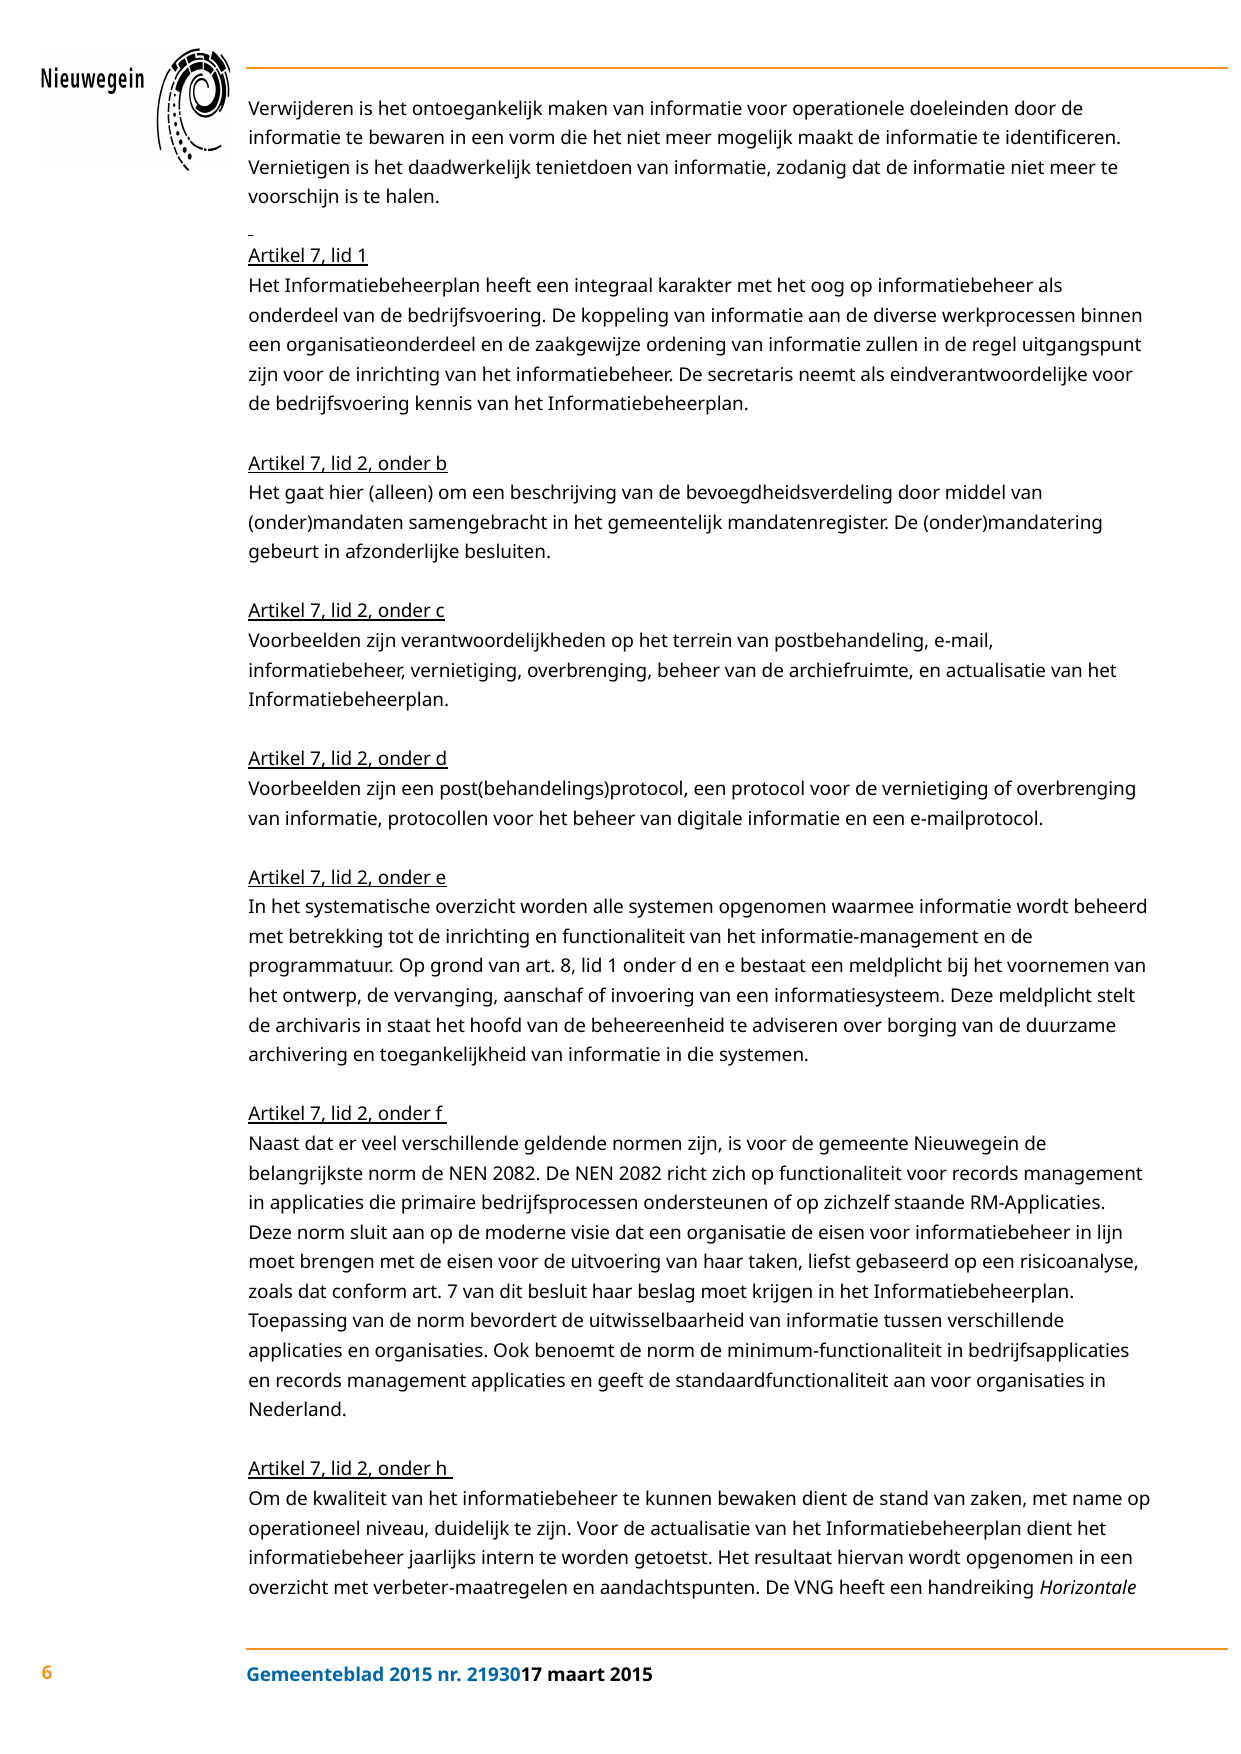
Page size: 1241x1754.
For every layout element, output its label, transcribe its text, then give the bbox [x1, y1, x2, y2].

text Artikel 7, lid 2, onder d [248, 746, 1152, 771]
text Artikel 7, lid 2, onder b [248, 450, 1152, 476]
text Artikel 7, lid 2, onder h [248, 1456, 1152, 1481]
text Artikel 7, lid 2, onder c [248, 598, 1152, 623]
picture [41, 47, 231, 172]
text Naast dat er veel verschillende geldende normen zijn, is voor de gemeente Nieuwegein de belangrijkste norm de NEN 2082. De NEN 2082 richt zich op functionaliteit voor records management in applicaties die primaire bedrijfsprocessen ondersteunen of op zichzelf staande RM-Applicaties. Deze norm sluit aan op de moderne visie dat een organisatie de eisen voor informatiebeheer in lijn moet brengen met de eisen voor de uitvoering van haar taken, liefst gebaseerd op een risicoanalyse, zoals dat conform art. 7 van dit besluit haar beslag moet krijgen in het Informatiebeheerplan. Toepassing van de norm bevordert de uitwisselbaarheid van informatie tussen verschillende applicaties en organisaties. Ook benoemt de norm de minimum-functionaliteit in bedrijfsapplicaties en records management applicaties en geeft de standaardfunctionaliteit aan voor organisaties in Nederland. [248, 1130, 1152, 1422]
text Voorbeelden zijn een post(behandelings)protocol, een protocol voor de vernietiging of overbrenging van informatie, protocollen voor het beheer van digitale informatie en een e-mailprotocol. [248, 775, 1152, 831]
text Het gaat hier (alleen) om een beschrijving van de bevoegdheidsverdeling door middel van (onder)mandaten samengebracht in het gemeentelijk mandatenregister. De (onder)mandatering gebeurt in afzonderlijke besluiten. [248, 479, 1152, 564]
text Artikel 7, lid 2, onder f [248, 1101, 1152, 1126]
text In het systematische overzicht worden alle systemen opgenomen waarmee informatie wordt beheerd met betrekking tot de inrichting en functionaliteit van het informatie-management en de programmatuur. Op grond van art. 8, lid 1 onder d en e bestaat een meldplicht bij het voornemen van het ontwerp, de vervanging, aanschaf of invoering van een informatiesysteem. Deze meldplicht stelt de archivaris in staat het hoofd van de beheereenheid te adviseren over borging van de duurzame archivering en toegankelijkheid van informatie in die systemen. [248, 893, 1152, 1067]
text Voorbeelden zijn verantwoordelijkheden op het terrein van postbehandeling, e-mail, informatiebeheer, vernietiging, overbrenging, beheer van de archiefruimte, en actualisatie van het Informatiebeheerplan. [248, 627, 1152, 712]
text Verwijderen is het ontoegankelijk maken van informatie voor operationele doeleinden door de informatie te bewaren in een vorm die het niet meer mogelijk maakt de informatie te identificeren. Vernietigen is het daadwerkelijk tenietdoen van informatie, zodanig dat de informatie niet meer te voorschijn is te halen. [248, 95, 1152, 209]
text Artikel 7, lid 1 [248, 243, 1152, 268]
text Het Informatiebeheerplan heeft een integraal karakter met het oog op informatiebeheer als onderdeel van de bedrijfsvoering. De koppeling van informatie aan de diverse werkprocessen binnen een organisatieonderdeel en de zaakgewijze ordening van informatie zullen in de regel uitgangspunt zijn voor de inrichting van het informatiebeheer. De secretaris neemt als eindverantwoordelijke voor de bedrijfsvoering kennis van het Informatiebeheerplan. [248, 272, 1152, 416]
text Artikel 7, lid 2, onder e [248, 864, 1152, 890]
text Om de kwaliteit van het informatiebeheer te kunnen bewaken dient de stand van zaken, met name op operationeel niveau, duidelijk te zijn. Voor de actualisatie van het Informatiebeheerplan dient het informatiebeheer jaarlijks intern te worden getoetst. Het resultaat hiervan wordt opgenomen in een overzicht met verbeter-maatregelen en aandachtspunten. De VNG heeft een handreiking Horizontale [248, 1485, 1152, 1600]
